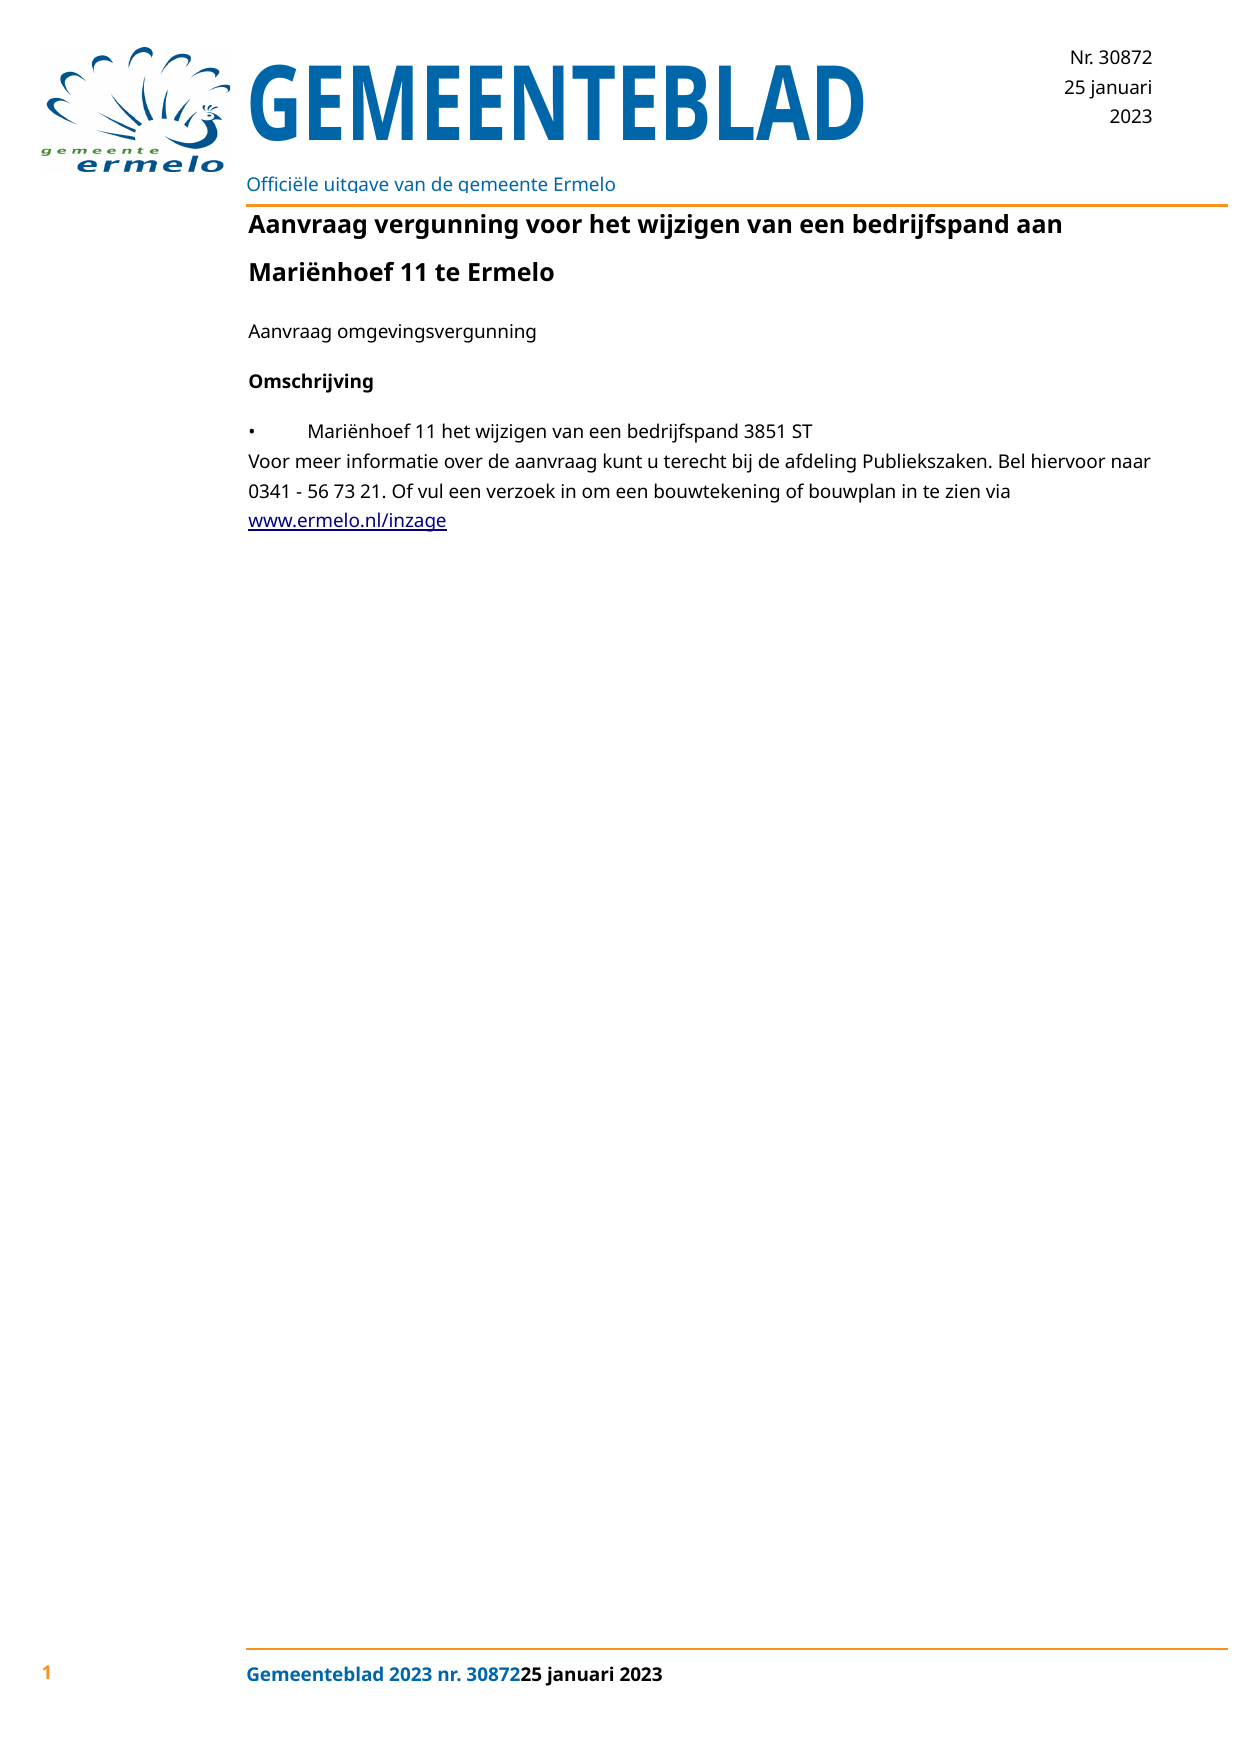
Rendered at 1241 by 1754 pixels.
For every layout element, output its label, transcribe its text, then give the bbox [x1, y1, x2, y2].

list Mariënhoef 11 het wijzigen van een bedrijfspand 3851 ST [248, 419, 1152, 444]
text Aanvraag vergunning voor het wijzigen van een bedrijfspand aan Mariënhoef 11 te Ermelo [248, 207, 1152, 288]
text Omschrijving [248, 368, 1152, 394]
text Aanvraag omgevingsvergunning [248, 318, 1152, 344]
picture [41, 47, 231, 172]
text Voor meer informatie over de aanvraag kunt u terecht bij de afdeling Publiekszaken. Bel hiervoor naar 0341 - 56 73 21. Of vul een verzoek in om een bouwtekening of bouwplan in te zien via www.ermelo.nl/inzage [248, 448, 1152, 533]
